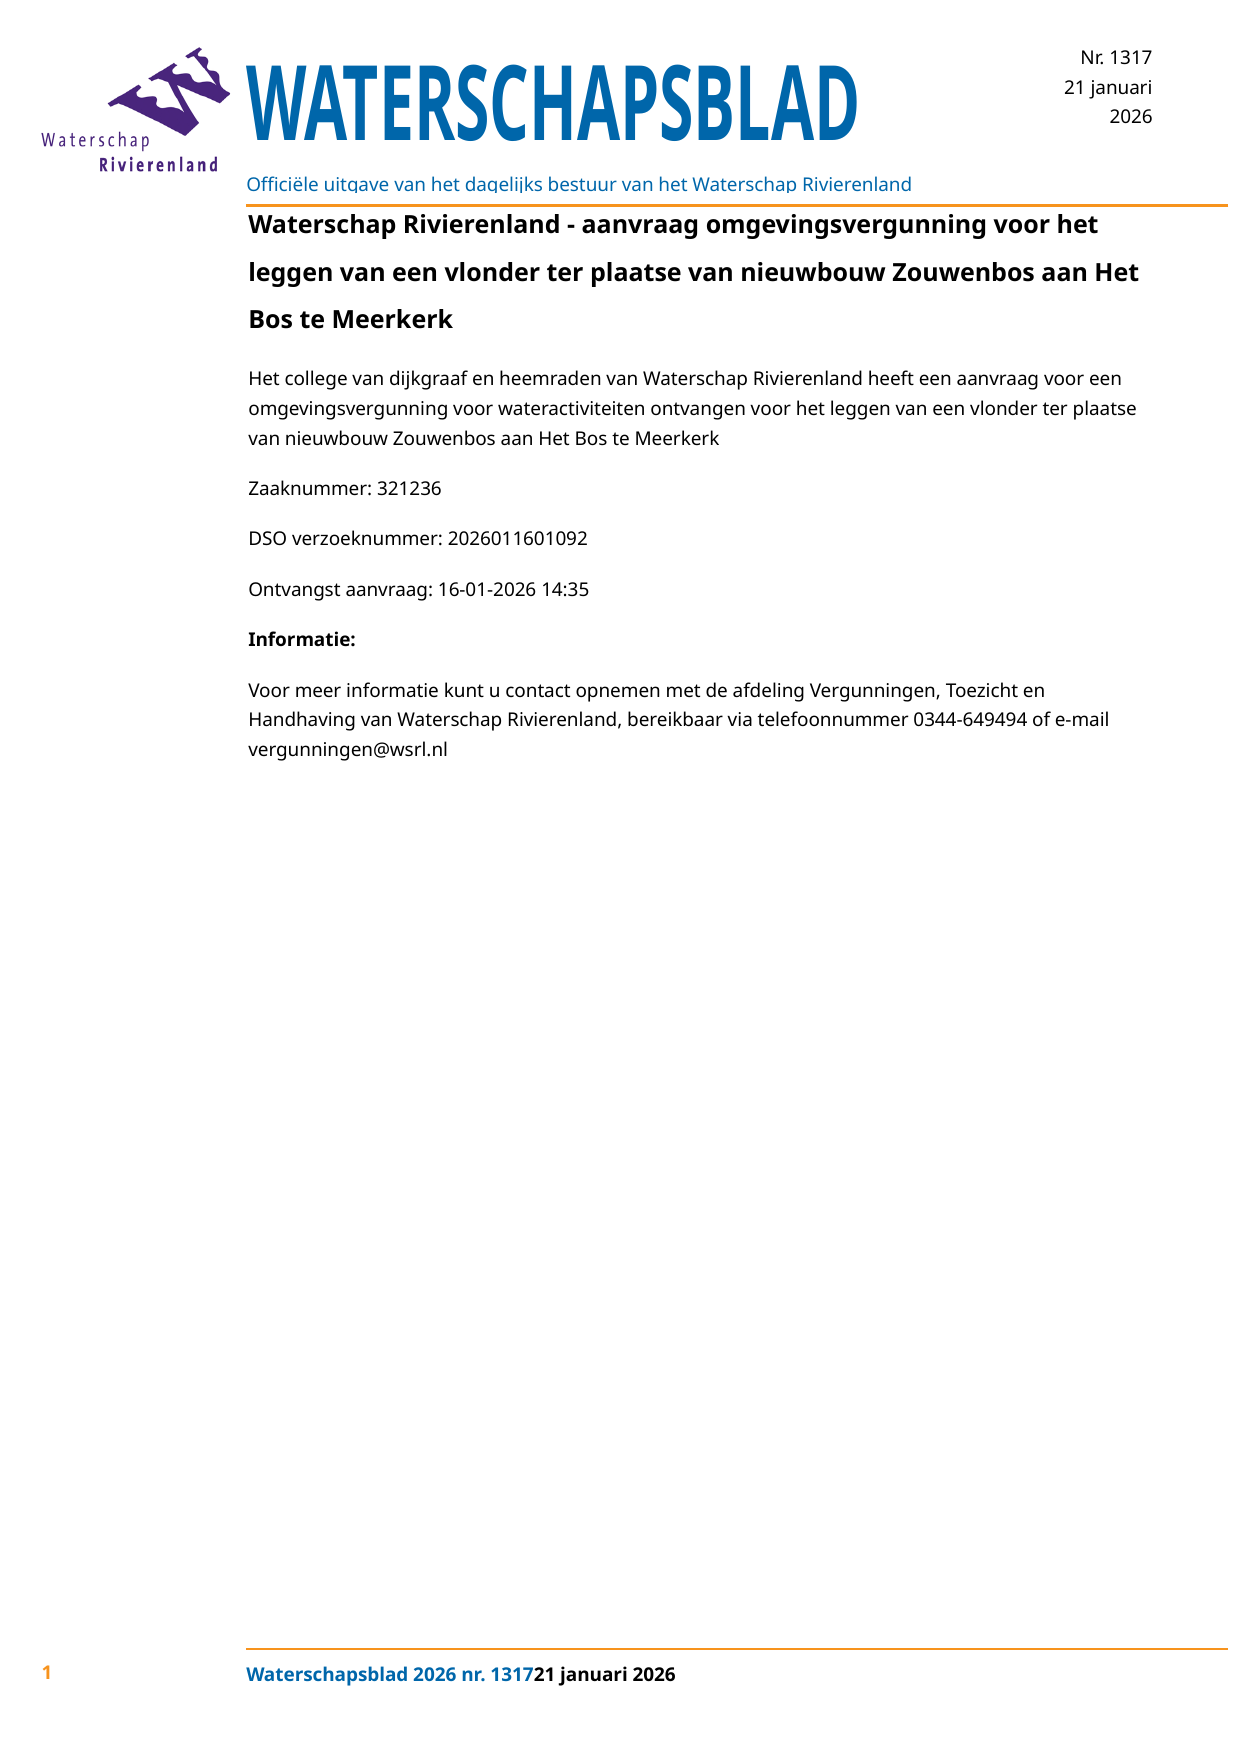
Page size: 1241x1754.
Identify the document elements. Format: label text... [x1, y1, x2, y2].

text Voor meer informatie kunt u contact opnemen met de afdeling Vergunningen, Toezicht en Handhaving van Waterschap Rivierenland, bereikbaar via telefoonnummer 0344-649494 of e-mail vergunningen@wsrl.nl [248, 677, 1152, 762]
picture [41, 47, 231, 172]
text Waterschap Rivierenland - aanvraag omgevingsvergunning voor het leggen van een vlonder ter plaatse van nieuwbouw Zouwenbos aan Het Bos te Meerkerk [248, 207, 1152, 336]
text Informatie: [248, 626, 1152, 652]
text Zaaknummer: 321236 [248, 475, 1152, 501]
text Het college van dijkgraaf en heemraden van Waterschap Rivierenland heeft een aanvraag voor een omgevingsvergunning voor wateractiviteiten ontvangen voor het leggen van een vlonder ter plaatse van nieuwbouw Zouwenbos aan Het Bos te Meerkerk [248, 366, 1152, 450]
text DSO verzoeknummer: 2026011601092 [248, 526, 1152, 551]
text Ontvangst aanvraag: 16-01-2026 14:35 [248, 576, 1152, 602]
